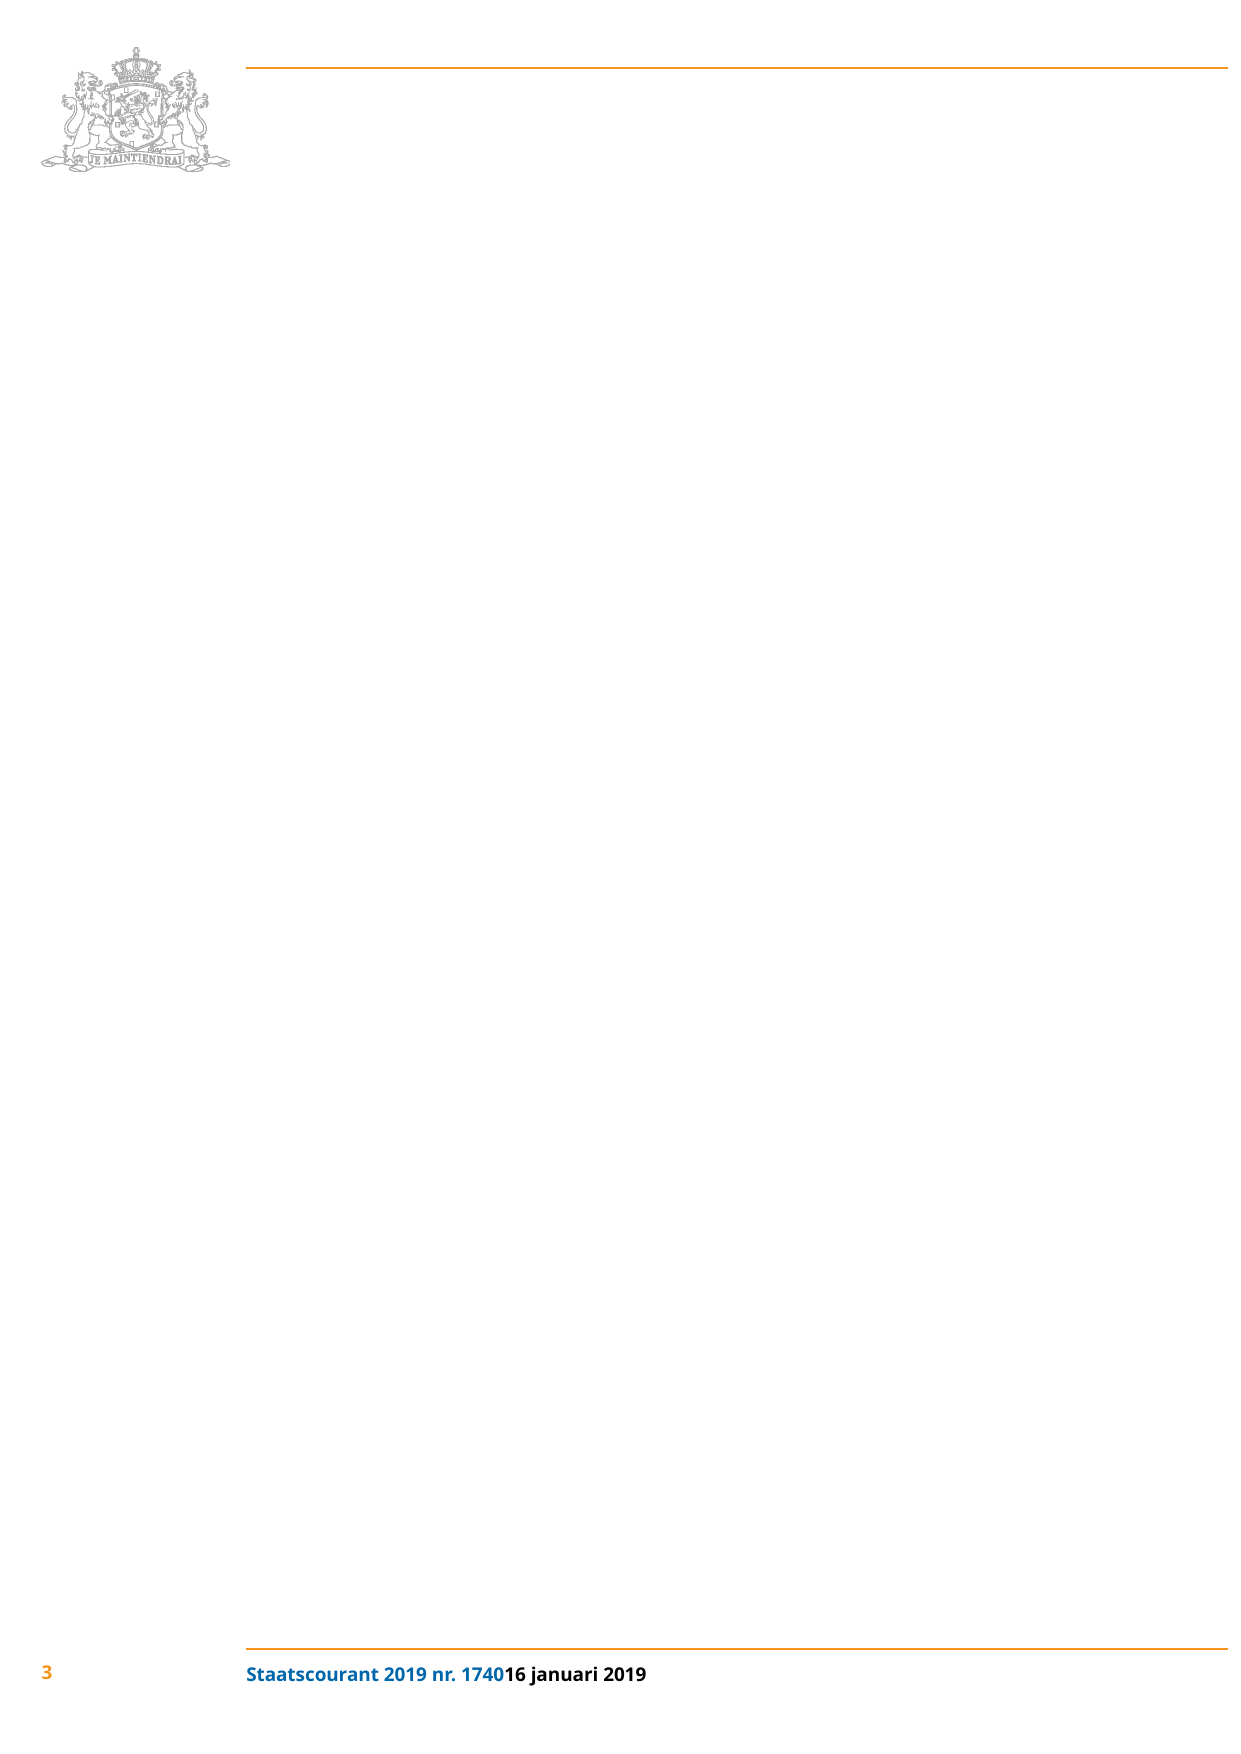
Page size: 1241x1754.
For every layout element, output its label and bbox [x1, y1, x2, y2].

picture [41, 47, 231, 172]
